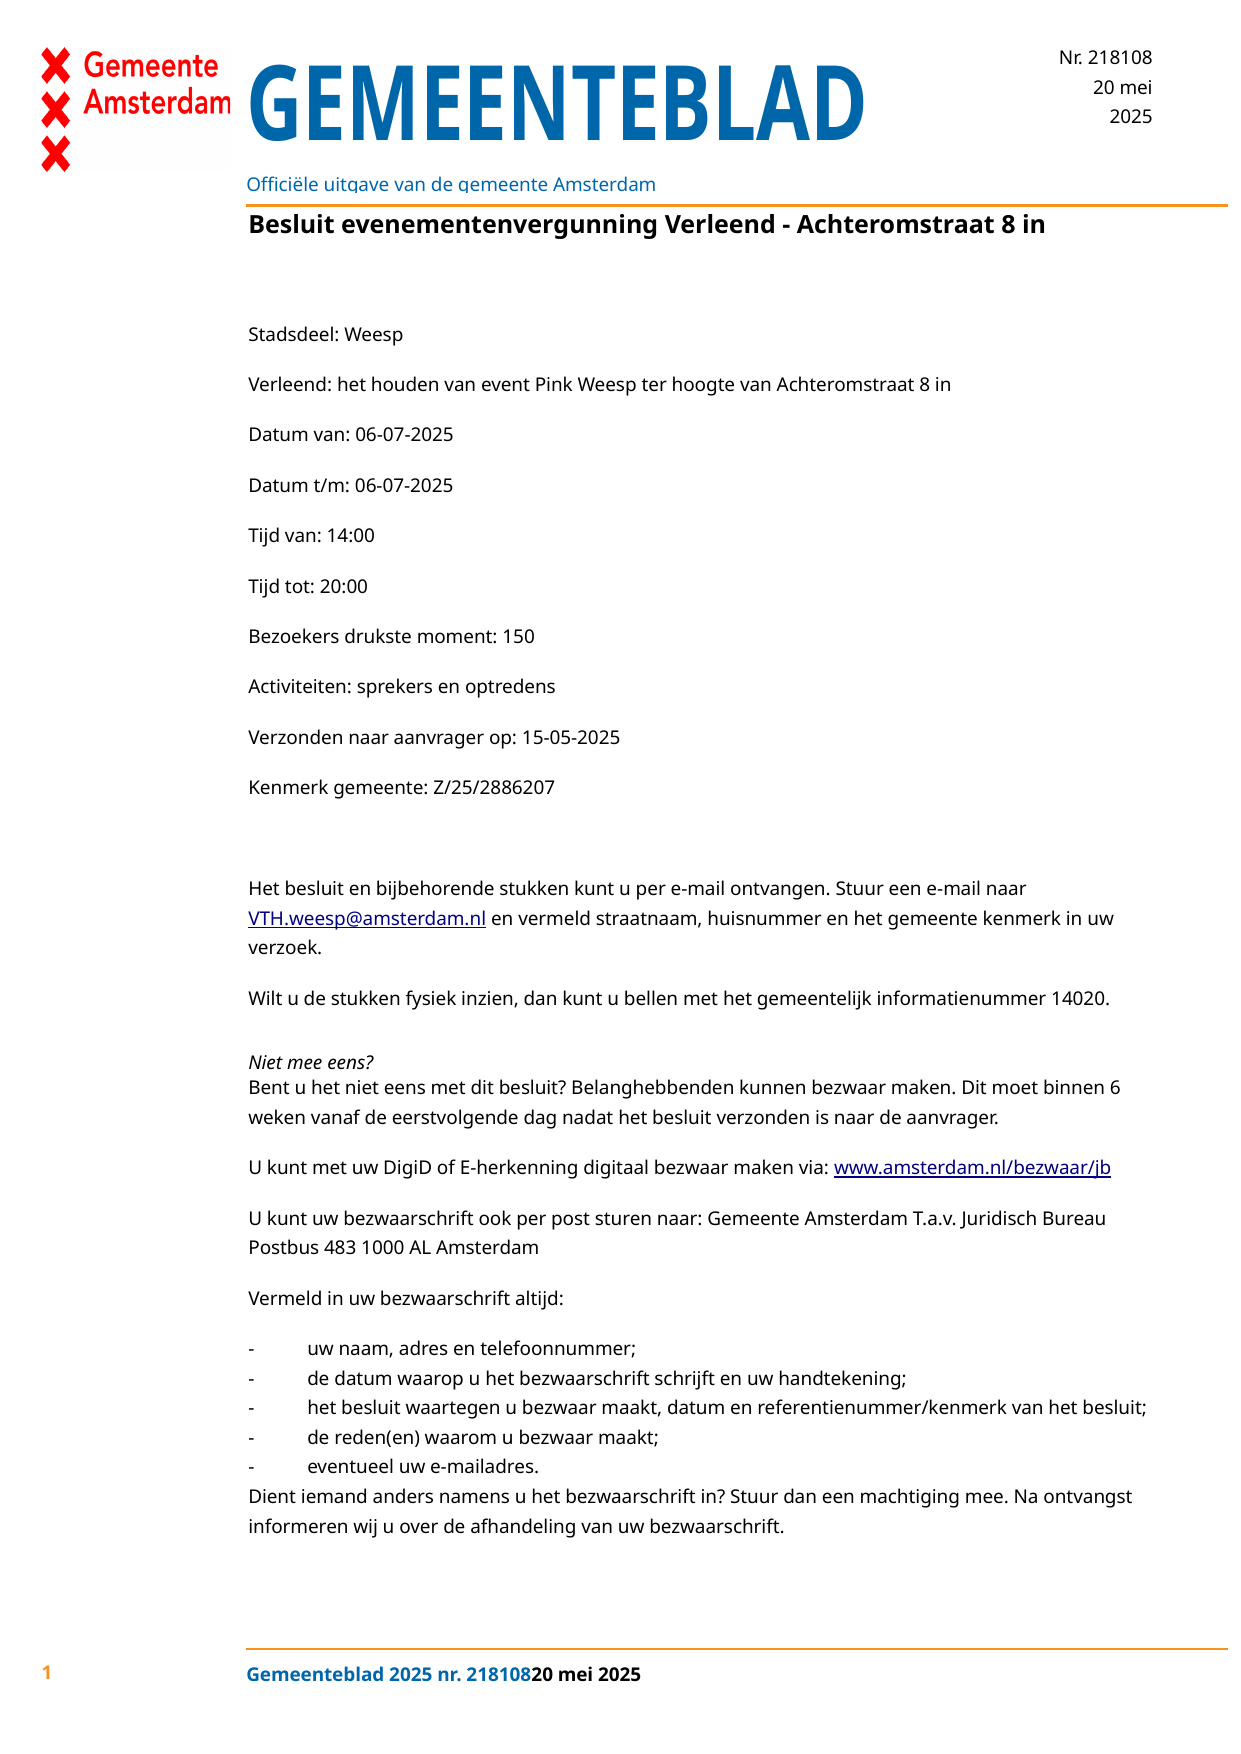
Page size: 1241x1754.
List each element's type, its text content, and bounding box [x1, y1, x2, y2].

list eventueel uw e-mailadres. [248, 1454, 1152, 1479]
list de reden(en) waarom u bezwaar maakt; [248, 1424, 1152, 1450]
text Het besluit en bijbehorende stukken kunt u per e-mail ontvangen. Stuur een e-mail naar VTH.weesp@amsterdam.nl en vermeld straatnaam, huisnummer en het gemeente kenmerk in uw verzoek. [248, 875, 1152, 960]
text Tijd tot: 20:00 [248, 573, 1152, 598]
text U kunt met uw DigiD of E-herkenning digitaal bezwaar maken via: www.amsterdam.nl/bezwaar/jb [248, 1154, 1152, 1180]
picture [41, 47, 231, 172]
text Datum t/m: 06-07-2025 [248, 472, 1152, 498]
text U kunt uw bezwaarschrift ook per post sturen naar: Gemeente Amsterdam T.a.v. Juridisch Bureau Postbus 483 1000 AL Amsterdam [248, 1205, 1152, 1260]
text Datum van: 06-07-2025 [248, 422, 1152, 447]
text Bent u het niet eens met dit besluit? Belanghebbenden kunnen bezwaar maken. Dit moet binnen 6 weken vanaf de eerstvolgende dag nadat het besluit verzonden is naar de aanvrager. [248, 1074, 1152, 1130]
text Verzonden naar aanvrager op: 15-05-2025 [248, 724, 1152, 750]
text Stadsdeel: Weesp [248, 321, 1152, 346]
text Niet mee eens? [248, 1049, 1152, 1074]
text Kenmerk gemeente: Z/25/2886207 [248, 774, 1152, 800]
text Activiteiten: sprekers en optredens [248, 674, 1152, 699]
text Verleend: het houden van event Pink Weesp ter hoogte van Achteromstraat 8 in [248, 371, 1152, 397]
text Vermeld in uw bezwaarschrift altijd: [248, 1285, 1152, 1311]
list uw naam, adres en telefoonnummer; [248, 1335, 1152, 1361]
text Besluit evenementenvergunning Verleend - Achteromstraat 8 in [248, 207, 1152, 241]
list het besluit waartegen u bezwaar maakt, datum en referentienummer/kenmerk van het besluit; [248, 1394, 1152, 1420]
text Tijd van: 14:00 [248, 522, 1152, 548]
text Bezoekers drukste moment: 150 [248, 623, 1152, 649]
text Wilt u de stukken fysiek inzien, dan kunt u bellen met het gemeentelijk informatienummer 14020. [248, 985, 1152, 1011]
list de datum waarop u het bezwaarschrift schrijft en uw handtekening; [248, 1365, 1152, 1391]
text Dient iemand anders namens u het bezwaarschrift in? Stuur dan een machtiging mee. Na ontvangst informeren wij u over de afhandeling van uw bezwaarschrift. [248, 1483, 1152, 1539]
